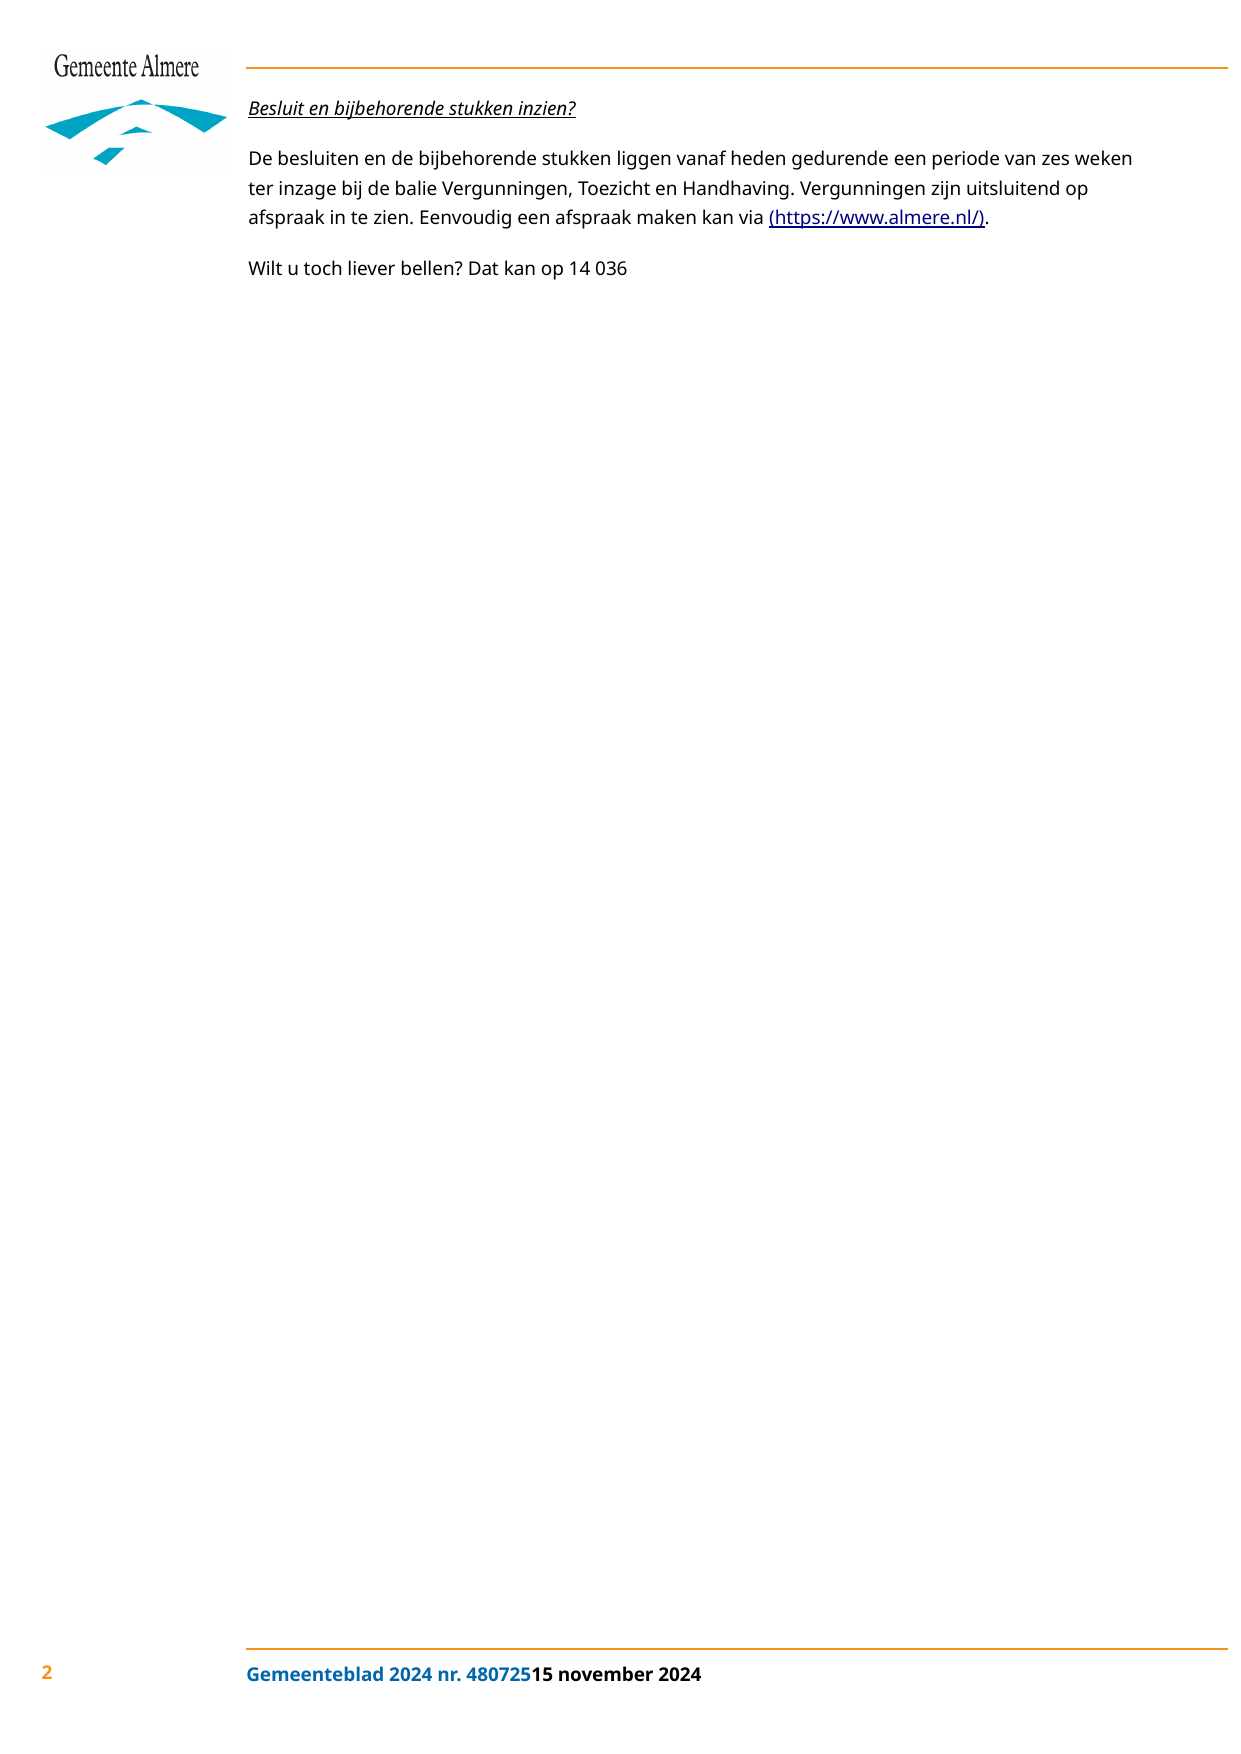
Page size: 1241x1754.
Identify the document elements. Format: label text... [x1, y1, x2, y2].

picture [41, 47, 231, 172]
text Wilt u toch liever bellen? Dat kan op 14 036 [248, 255, 1152, 281]
text Besluit en bijbehorende stukken inzien? [248, 95, 1152, 121]
text De besluiten en de bijbehorende stukken liggen vanaf heden gedurende een periode van zes weken ter inzage bij de balie Vergunningen, Toezicht en Handhaving. Vergunningen zijn uitsluitend op afspraak in te zien. Eenvoudig een afspraak maken kan via (https://www.almere.nl/). [248, 145, 1152, 230]
